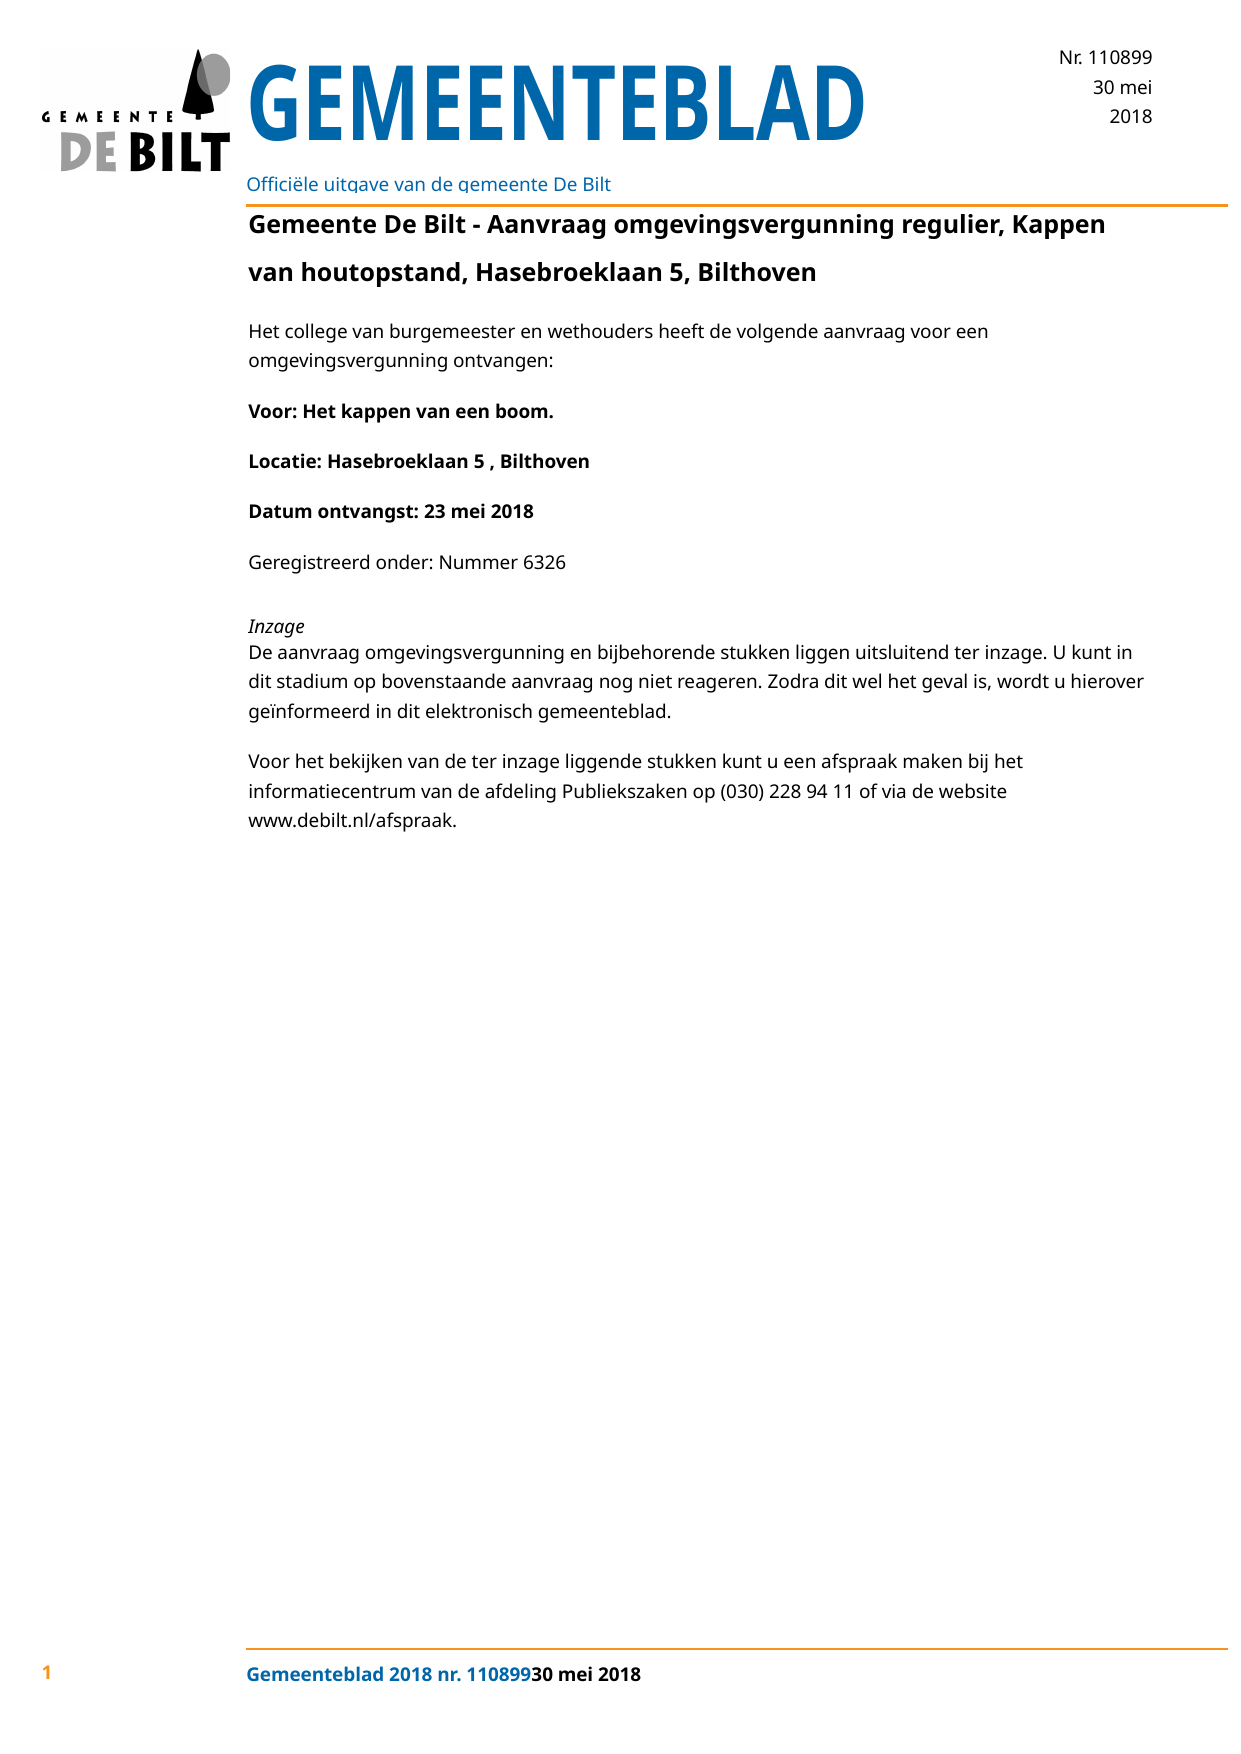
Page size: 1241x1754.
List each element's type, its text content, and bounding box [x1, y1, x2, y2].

text Locatie: Hasebroeklaan 5 , Bilthoven [248, 448, 1152, 474]
text Geregistreerd onder: Nummer 6326 [248, 549, 1152, 575]
text Voor het bekijken van de ter inzage liggende stukken kunt u een afspraak maken bij het informatiecentrum van de afdeling Publiekszaken op (030) 228 94 11 of via de website www.debilt.nl/afspraak. [248, 748, 1152, 833]
text De aanvraag omgevingsvergunning en bijbehorende stukken liggen uitsluitend ter inzage. U kunt in dit stadium op bovenstaande aanvraag nog niet reageren. Zodra dit wel het geval is, wordt u hierover geïnformeerd in dit elektronisch gemeenteblad. [248, 639, 1152, 724]
text Datum ontvangst: 23 mei 2018 [248, 499, 1152, 524]
text Het college van burgemeester en wethouders heeft de volgende aanvraag voor een omgevingsvergunning ontvangen: [248, 318, 1152, 373]
text Gemeente De Bilt - Aanvraag omgevingsvergunning regulier, Kappen van houtopstand, Hasebroeklaan 5, Bilthoven [248, 207, 1152, 288]
picture [41, 47, 231, 172]
text Voor: Het kappen van een boom. [248, 398, 1152, 424]
text Inzage [248, 613, 1152, 639]
